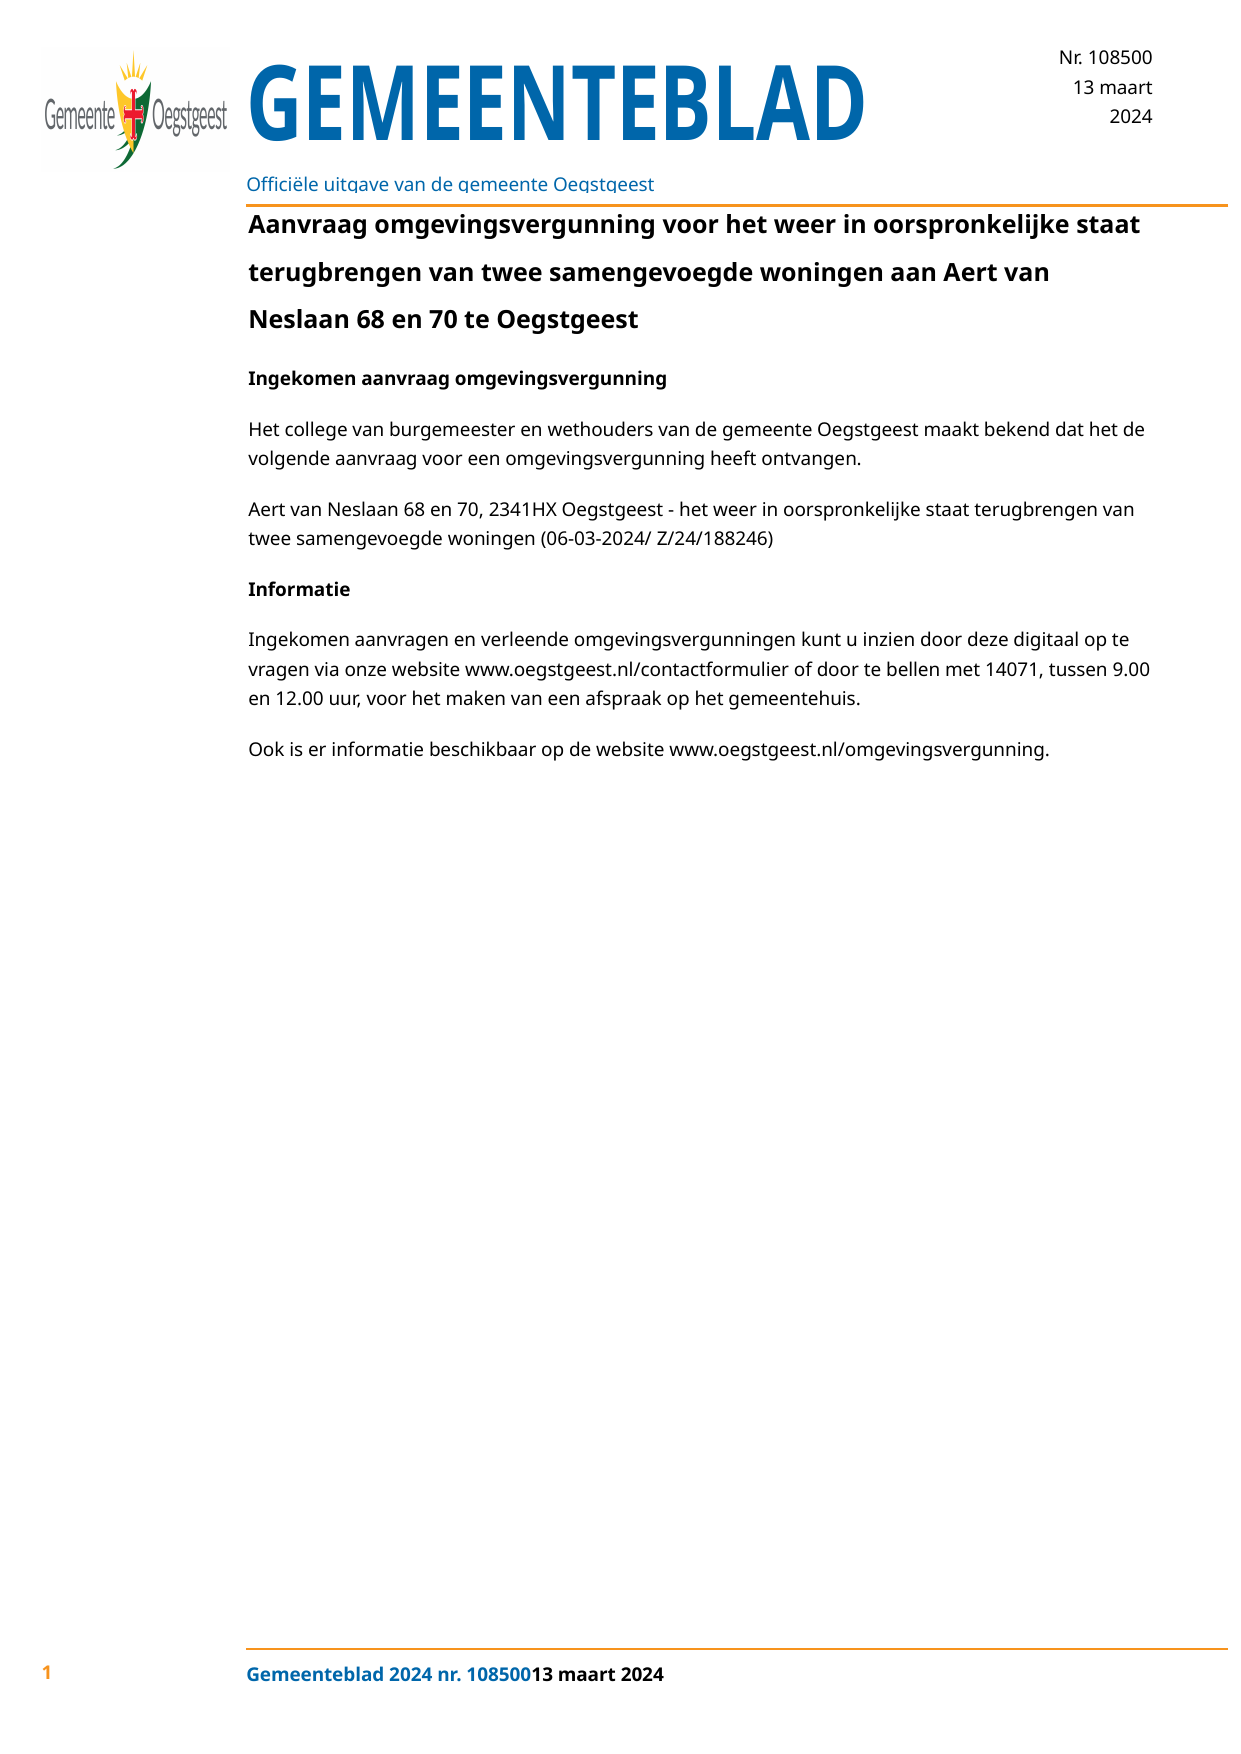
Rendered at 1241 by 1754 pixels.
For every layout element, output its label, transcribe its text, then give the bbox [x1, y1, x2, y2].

text Het college van burgemeester en wethouders van de gemeente Oegstgeest maakt bekend dat het de volgende aanvraag voor een omgevingsvergunning heeft ontvangen. [248, 416, 1152, 471]
picture [41, 47, 231, 172]
text Ingekomen aanvragen en verleende omgevingsvergunningen kunt u inzien door deze digitaal op te vragen via onze website www.oegstgeest.nl/contactformulier of door te bellen met 14071, tussen 9.00 en 12.00 uur, voor het maken van een afspraak op het gemeentehuis. [248, 626, 1152, 711]
text Ingekomen aanvraag omgevingsvergunning [248, 366, 1152, 391]
text Ook is er informatie beschikbaar op de website www.oegstgeest.nl/omgevingsvergunning. [248, 736, 1152, 762]
text Informatie [248, 576, 1152, 602]
text Aert van Neslaan 68 en 70, 2341HX Oegstgeest - het weer in oorspronkelijke staat terugbrengen van twee samengevoegde woningen (06-03-2024/ Z/24/188246) [248, 496, 1152, 551]
text Aanvraag omgevingsvergunning voor het weer in oorspronkelijke staat terugbrengen van twee samengevoegde woningen aan Aert van Neslaan 68 en 70 te Oegstgeest [248, 207, 1152, 336]
